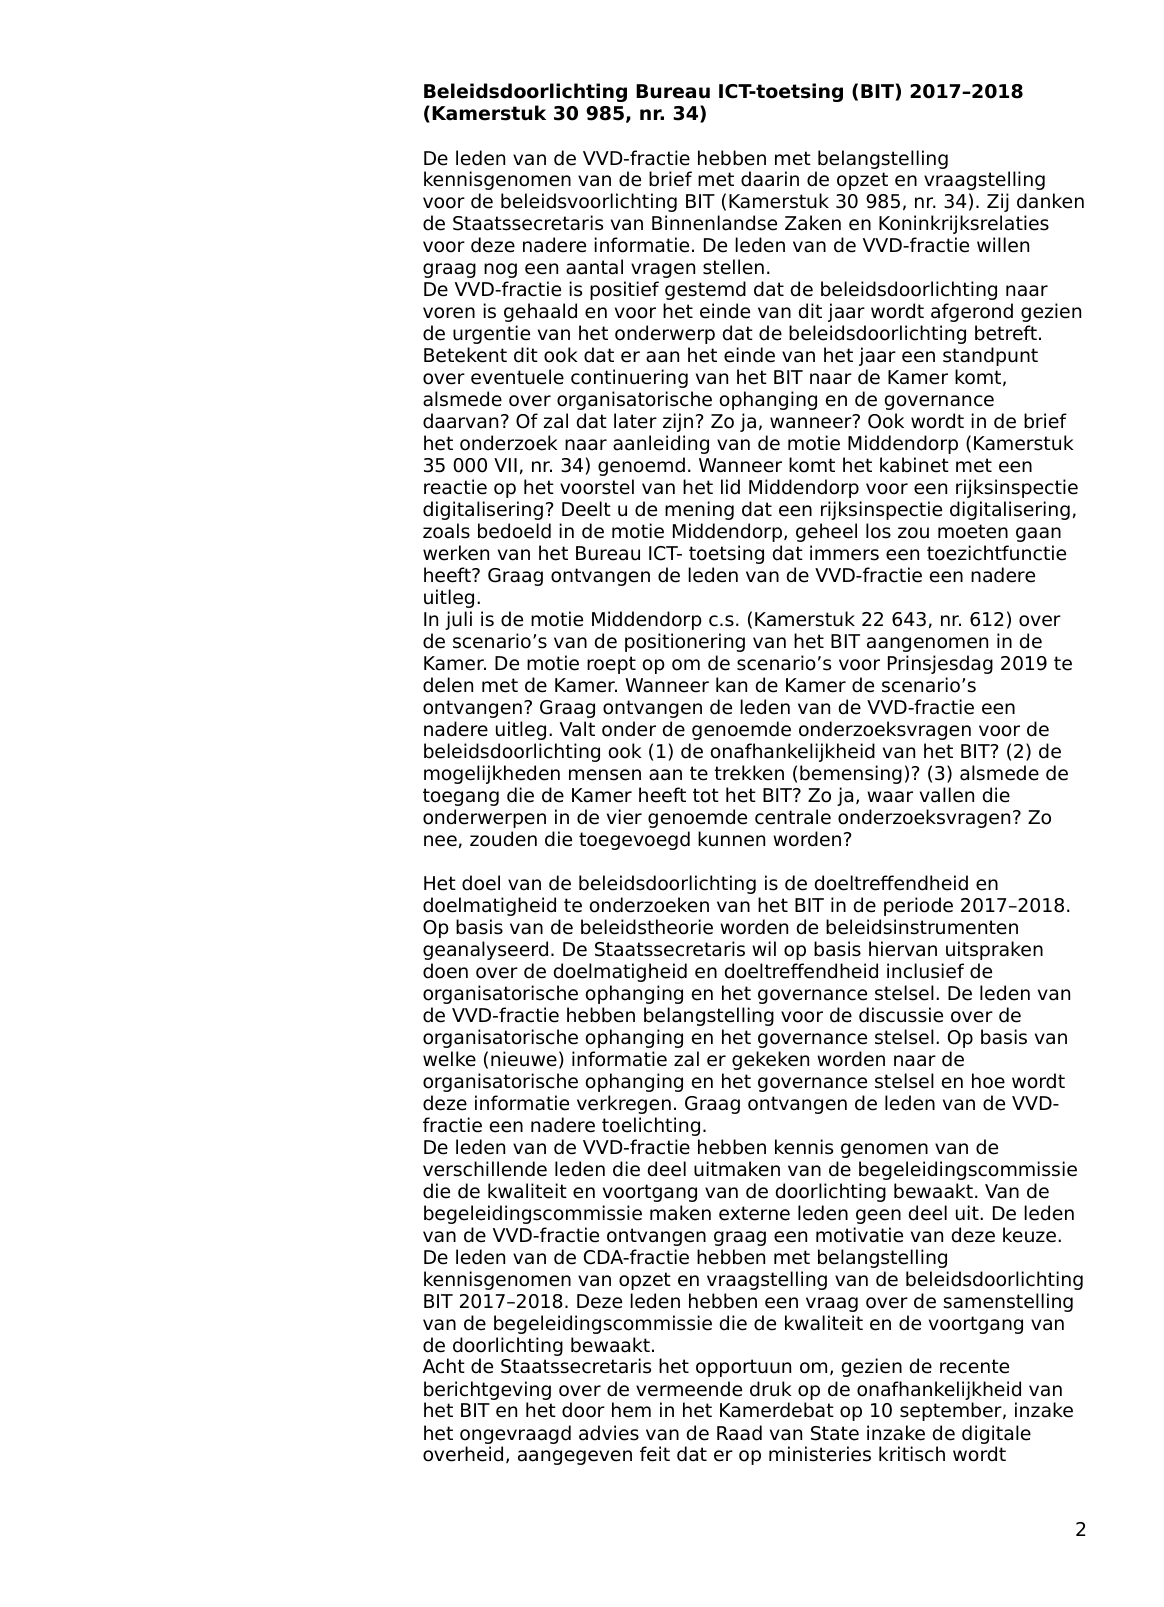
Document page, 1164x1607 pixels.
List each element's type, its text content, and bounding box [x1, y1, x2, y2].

text De leden van de VVD-fractie hebben met belangstelling kennisgenomen van de brief met daarin de opzet en vraagstelling voor de beleidsvoorlichting BIT (Kamerstuk 30 985, nr. 34). Zij danken de Staatssecretaris van Binnenlandse Zaken en Koninkrijksrelaties voor deze nadere informatie. De leden van de VVD-fractie willen graag nog een aantal vragen stellen. [422, 147, 1087, 279]
text Acht de Staatssecretaris het opportuun om, gezien de recente berichtgeving over de vermeende druk op de onafhankelijkheid van het BIT en het door hem in het Kamerdebat op 10 september, inzake het ongevraagd advies van de Raad van State inzake de digitale overheid, aangegeven feit dat er op ministeries kritisch wordt [422, 1356, 1087, 1466]
text Het doel van de beleidsdoorlichting is de doeltreffendheid en doelmatigheid te onderzoeken van het BIT in de periode 2017–2018. Op basis van de beleidstheorie worden de beleidsinstrumenten geanalyseerd. De Staatssecretaris wil op basis hiervan uitspraken doen over de doelmatigheid en doeltreffendheid inclusief de organisatorische ophanging en het governance stelsel. De leden van de VVD-fractie hebben belangstelling voor de discussie over de organisatorische ophanging en het governance stelsel. Op basis van welke (nieuwe) informatie zal er gekeken worden naar de organisatorische ophanging en het governance stelsel en hoe wordt deze informatie verkregen. Graag ontvangen de leden van de VVD-fractie een nadere toelichting. [422, 873, 1087, 1137]
subtitle Beleidsdoorlichting Bureau ICT-toetsing (BIT) 2017–2018 (Kamerstuk 30 985, nr. 34) [422, 81, 1087, 125]
text In juli is de motie Middendorp c.s. (Kamerstuk 22 643, nr. 612) over de scenario’s van de positionering van het BIT aangenomen in de Kamer. De motie roept op om de scenario’s voor Prinsjesdag 2019 te delen met de Kamer. Wanneer kan de Kamer de scenario’s ontvangen? Graag ontvangen de leden van de VVD-fractie een nadere uitleg. Valt onder de genoemde onderzoeksvragen voor de beleidsdoorlichting ook (1) de onafhankelijkheid van het BIT? (2) de mogelijkheden mensen aan te trekken (bemensing)? (3) alsmede de toegang die de Kamer heeft tot het BIT? Zo ja, waar vallen die onderwerpen in de vier genoemde centrale onderzoeksvragen? Zo nee, zouden die toegevoegd kunnen worden? [422, 609, 1087, 851]
text De leden van de CDA-fractie hebben met belangstelling kennisgenomen van opzet en vraagstelling van de beleidsdoorlichting BIT 2017–2018. Deze leden hebben een vraag over de samenstelling van de begeleidingscommissie die de kwaliteit en de voortgang van de doorlichting bewaakt. [422, 1247, 1087, 1356]
text De leden van de VVD-fractie hebben kennis genomen van de verschillende leden die deel uitmaken van de begeleidingscommissie die de kwaliteit en voortgang van de doorlichting bewaakt. Van de begeleidingscommissie maken externe leden geen deel uit. De leden van de VVD-fractie ontvangen graag een motivatie van deze keuze. [422, 1137, 1087, 1247]
text De VVD-fractie is positief gestemd dat de beleidsdoorlichting naar voren is gehaald en voor het einde van dit jaar wordt afgerond gezien de urgentie van het onderwerp dat de beleidsdoorlichting betreft. Betekent dit ook dat er aan het einde van het jaar een standpunt over eventuele continuering van het BIT naar de Kamer komt, alsmede over organisatorische ophanging en de governance daarvan? Of zal dat later zijn? Zo ja, wanneer? Ook wordt in de brief het onderzoek naar aanleiding van de motie Middendorp (Kamerstuk 35 000 VII, nr. 34) genoemd. Wanneer komt het kabinet met een reactie op het voorstel van het lid Middendorp voor een rijksinspectie digitalisering? Deelt u de mening dat een rijksinspectie digitalisering, zoals bedoeld in de motie Middendorp, geheel los zou moeten gaan werken van het Bureau ICT- toetsing dat immers een toezichtfunctie heeft? Graag ontvangen de leden van de VVD-fractie een nadere uitleg. [422, 279, 1087, 609]
